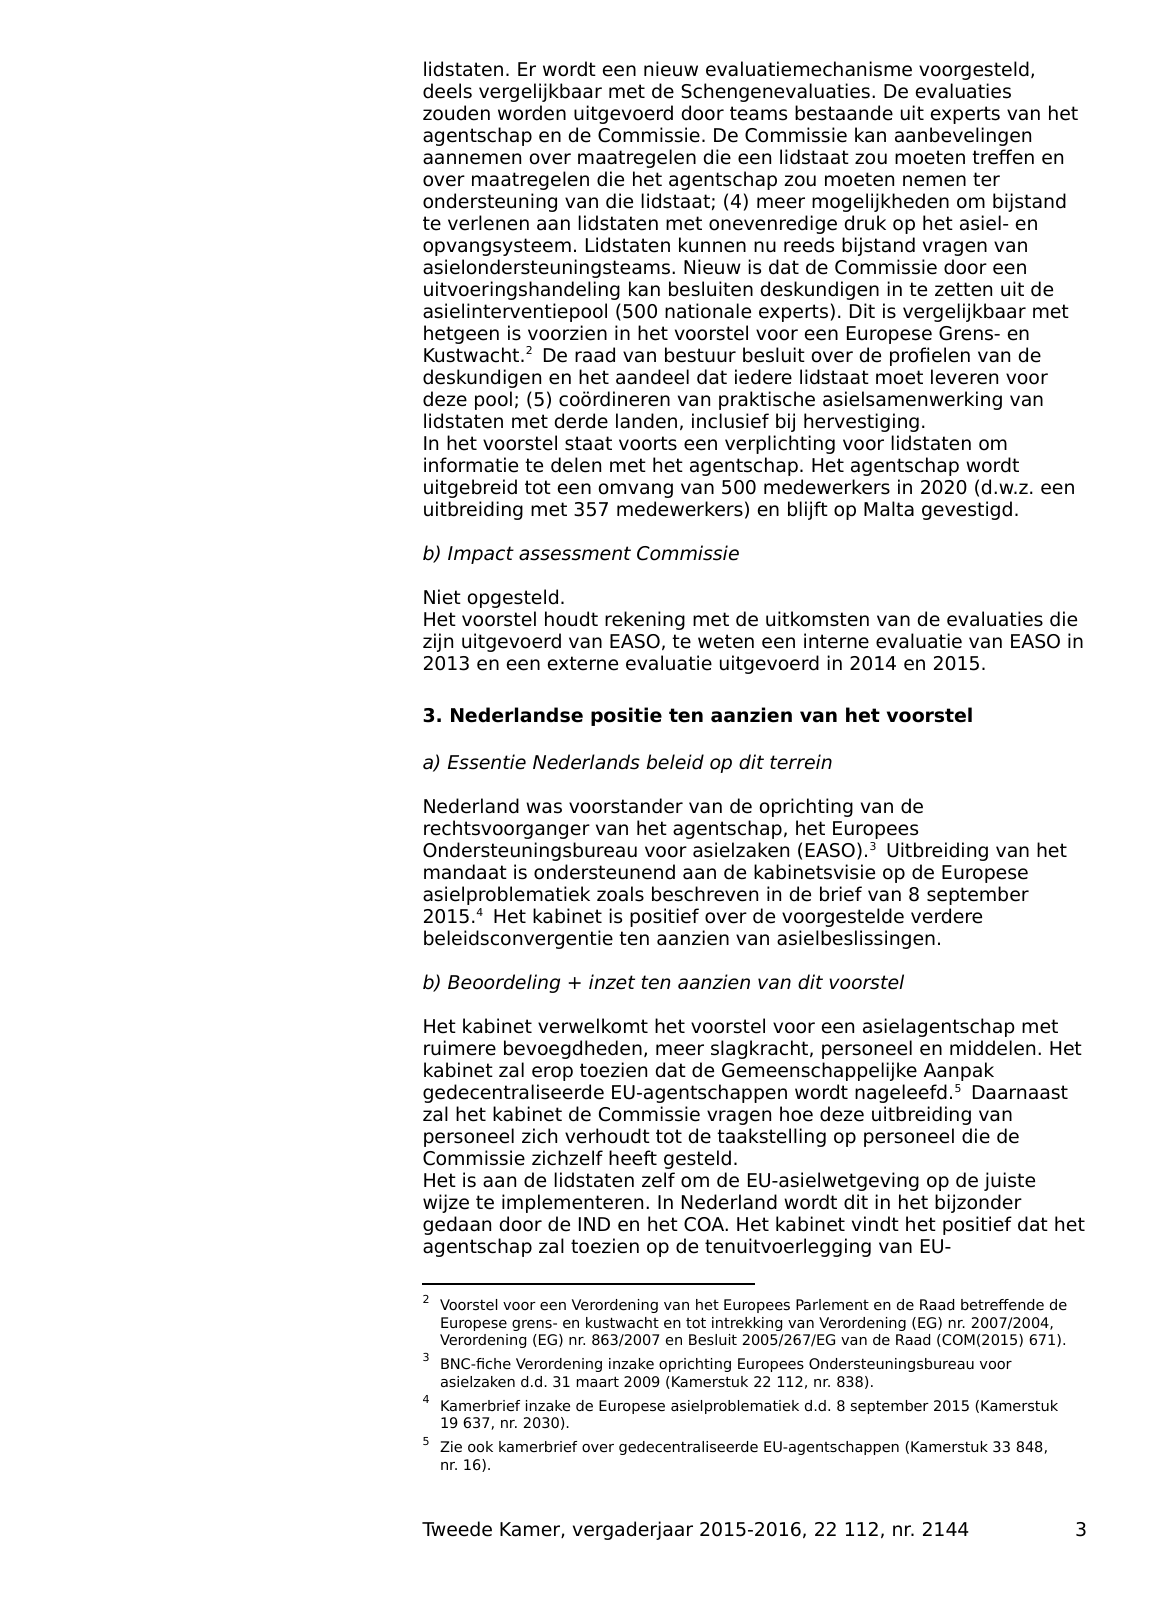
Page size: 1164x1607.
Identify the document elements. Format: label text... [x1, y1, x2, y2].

subtitle b) Beoordeling + inzet ten aanzien van dit voorstel [422, 972, 1087, 994]
text Kamerbrief inzake de Europese asielproblematiek d.d. 8 september 2015 (Kamerstuk 19 637, nr. 2030). [422, 1393, 1087, 1432]
subtitle b) Impact assessment Commissie [422, 543, 1087, 565]
text Nederland was voorstander van de oprichting van de rechtsvoorganger van het agentschap, het Europees Ondersteuningsbureau voor asielzaken (EASO). Uitbreiding van het mandaat is ondersteunend aan de kabinetsvisie op de Europese asielproblematiek zoals beschreven in de brief van 8 september 2015. Het kabinet is positief over de voorgestelde verdere beleidsconvergentie ten aanzien van asielbeslissingen. [422, 796, 1087, 950]
subtitle 3. Nederlandse positie ten aanzien van het voorstel [422, 705, 1087, 727]
text Voorstel voor een Verordening van het Europees Parlement en de Raad betreffende de Europese grens- en kustwacht en tot intrekking van Verordening (EG) nr. 2007/2004, Verordening (EG) nr. 863/2007 en Besluit 2005/267/EG van de Raad (COM(2015) 671). [422, 1293, 1087, 1349]
text Niet opgesteld. [422, 587, 1087, 609]
text Zie ook kamerbrief over gedecentraliseerde EU-agentschappen (Kamerstuk 33 848, nr. 16). [422, 1435, 1087, 1474]
text Het kabinet verwelkomt het voorstel voor een asielagentschap met ruimere bevoegdheden, meer slagkracht, personeel en middelen. Het kabinet zal erop toezien dat de Gemeenschappelijke Aanpak gedecentraliseerde EU-agentschappen wordt nageleefd. Daarnaast zal het kabinet de Commissie vragen hoe deze uitbreiding van personeel zich verhoudt tot de taakstelling op personeel die de Commissie zichzelf heeft gesteld. [422, 1016, 1087, 1170]
text Het voorstel houdt rekening met de uitkomsten van de evaluaties die zijn uitgevoerd van EASO, te weten een interne evaluatie van EASO in 2013 en een externe evaluatie uitgevoerd in 2014 en 2015. [422, 609, 1087, 675]
text BNC-fiche Verordening inzake oprichting Europees Ondersteuningsbureau voor asielzaken d.d. 31 maart 2009 (Kamerstuk 22 112, nr. 838). [422, 1352, 1087, 1391]
text lidstaten. Er wordt een nieuw evaluatiemechanisme voorgesteld, deels vergelijkbaar met de Schengenevaluaties. De evaluaties zouden worden uitgevoerd door teams bestaande uit experts van het agentschap en de Commissie. De Commissie kan aanbevelingen aannemen over maatregelen die een lidstaat zou moeten treffen en over maatregelen die het agentschap zou moeten nemen ter ondersteuning van die lidstaat; (4) meer mogelijkheden om bijstand te verlenen aan lidstaten met onevenredige druk op het asiel- en opvangsysteem. Lidstaten kunnen nu reeds bijstand vragen van asielondersteuningsteams. Nieuw is dat de Commissie door een uitvoeringshandeling kan besluiten deskundigen in te zetten uit de asielinterventiepool (500 nationale experts). Dit is vergelijkbaar met hetgeen is voorzien in het voorstel voor een Europese Grens- en Kustwacht. De raad van bestuur besluit over de profielen van de deskundigen en het aandeel dat iedere lidstaat moet leveren voor deze pool; (5) coördineren van praktische asielsamenwerking van lidstaten met derde landen, inclusief bij hervestiging. [422, 59, 1087, 433]
text In het voorstel staat voorts een verplichting voor lidstaten om informatie te delen met het agentschap. Het agentschap wordt uitgebreid tot een omvang van 500 medewerkers in 2020 (d.w.z. een uitbreiding met 357 medewerkers) en blijft op Malta gevestigd. [422, 433, 1087, 521]
text Het is aan de lidstaten zelf om de EU-asielwetgeving op de juiste wijze te implementeren. In Nederland wordt dit in het bijzonder gedaan door de IND en het COA. Het kabinet vindt het positief dat het agentschap zal toezien op de tenuitvoerlegging van EU- [422, 1170, 1087, 1258]
subtitle a) Essentie Nederlands beleid op dit terrein [422, 752, 1087, 774]
